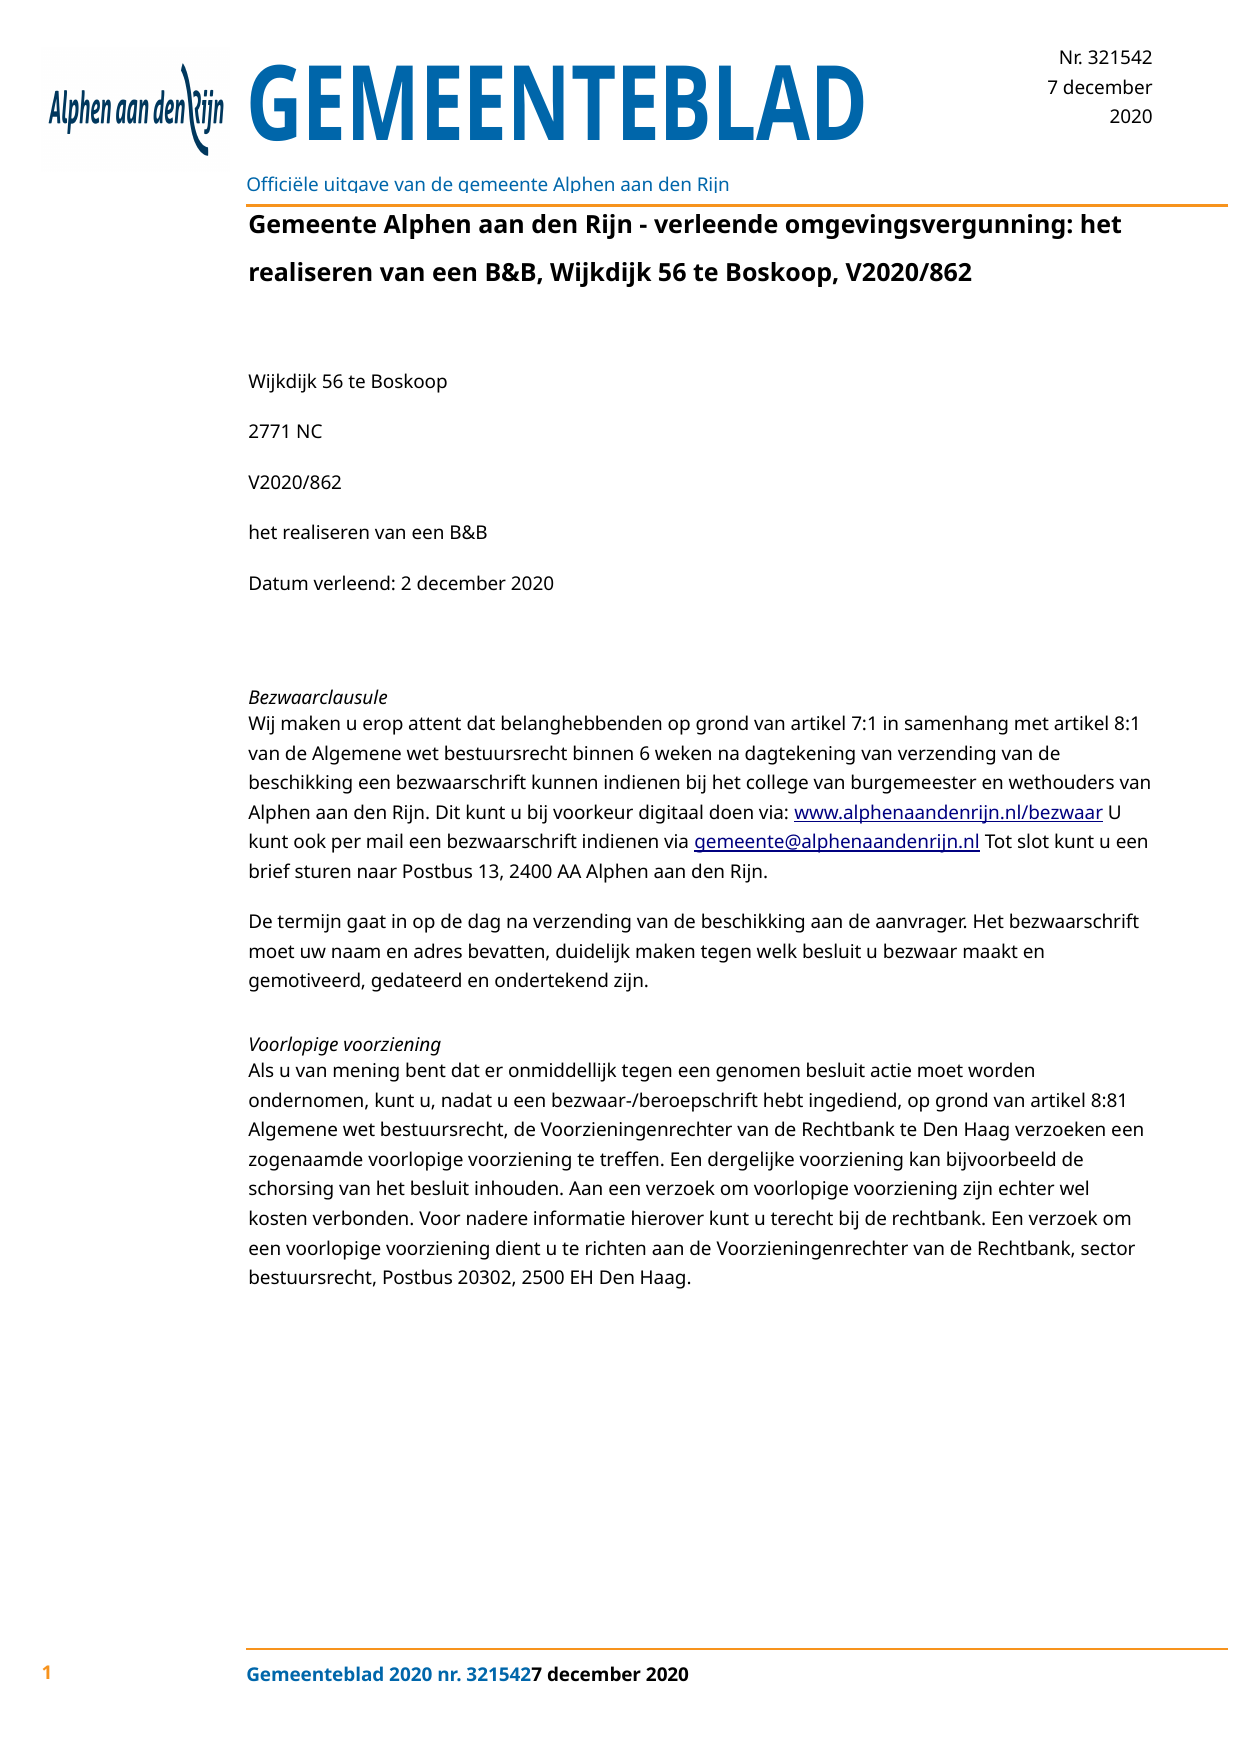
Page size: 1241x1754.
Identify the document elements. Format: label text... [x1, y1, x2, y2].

text 2771 NC [248, 419, 1152, 444]
text Wijkdijk 56 te Boskoop [248, 368, 1152, 394]
text Datum verleend: 2 december 2020 [248, 570, 1152, 596]
text Wij maken u erop attent dat belanghebbenden op grond van artikel 7:1 in samenhang met artikel 8:1 van de Algemene wet bestuursrecht binnen 6 weken na dagtekening van verzending van de beschikking een bezwaarschrift kunnen indienen bij het college van burgemeester en wethouders van Alphen aan den Rijn. Dit kunt u bij voorkeur digitaal doen via: www.alphenaandenrijn.nl/bezwaar U kunt ook per mail een bezwaarschrift indienen via gemeente@alphenaandenrijn.nl Tot slot kunt u een brief sturen naar Postbus 13, 2400 AA Alphen aan den Rijn. [248, 710, 1152, 884]
text het realiseren van een B&B [248, 519, 1152, 545]
text Als u van mening bent dat er onmiddellijk tegen een genomen besluit actie moet worden ondernomen, kunt u, nadat u een bezwaar-/beroepschrift hebt ingediend, op grond van artikel 8:81 Algemene wet bestuursrecht, de Voorzieningenrechter van de Rechtbank te Den Haag verzoeken een zogenaamde voorlopige voorziening te treffen. Een dergelijke voorziening kan bijvoorbeeld de schorsing van het besluit inhouden. Aan een verzoek om voorlopige voorziening zijn echter wel kosten verbonden. Voor nadere informatie hierover kunt u terecht bij de rechtbank. Een verzoek om een voorlopige voorziening dient u te richten aan de Voorzieningenrechter van de Rechtbank, sector bestuursrecht, Postbus 20302, 2500 EH Den Haag. [248, 1057, 1152, 1290]
text Voorlopige voorziening [248, 1032, 1152, 1057]
text Bezwaarclausule [248, 684, 1152, 710]
picture [41, 47, 231, 172]
text De termijn gaat in op de dag na verzending van de beschikking aan de aanvrager. Het bezwaarschrift moet uw naam en adres bevatten, duidelijk maken tegen welk besluit u bezwaar maakt en gemotiveerd, gedateerd en ondertekend zijn. [248, 908, 1152, 993]
text V2020/862 [248, 469, 1152, 495]
text Gemeente Alphen aan den Rijn - verleende omgevingsvergunning: het realiseren van een B&B, Wijkdijk 56 te Boskoop, V2020/862 [248, 207, 1152, 288]
